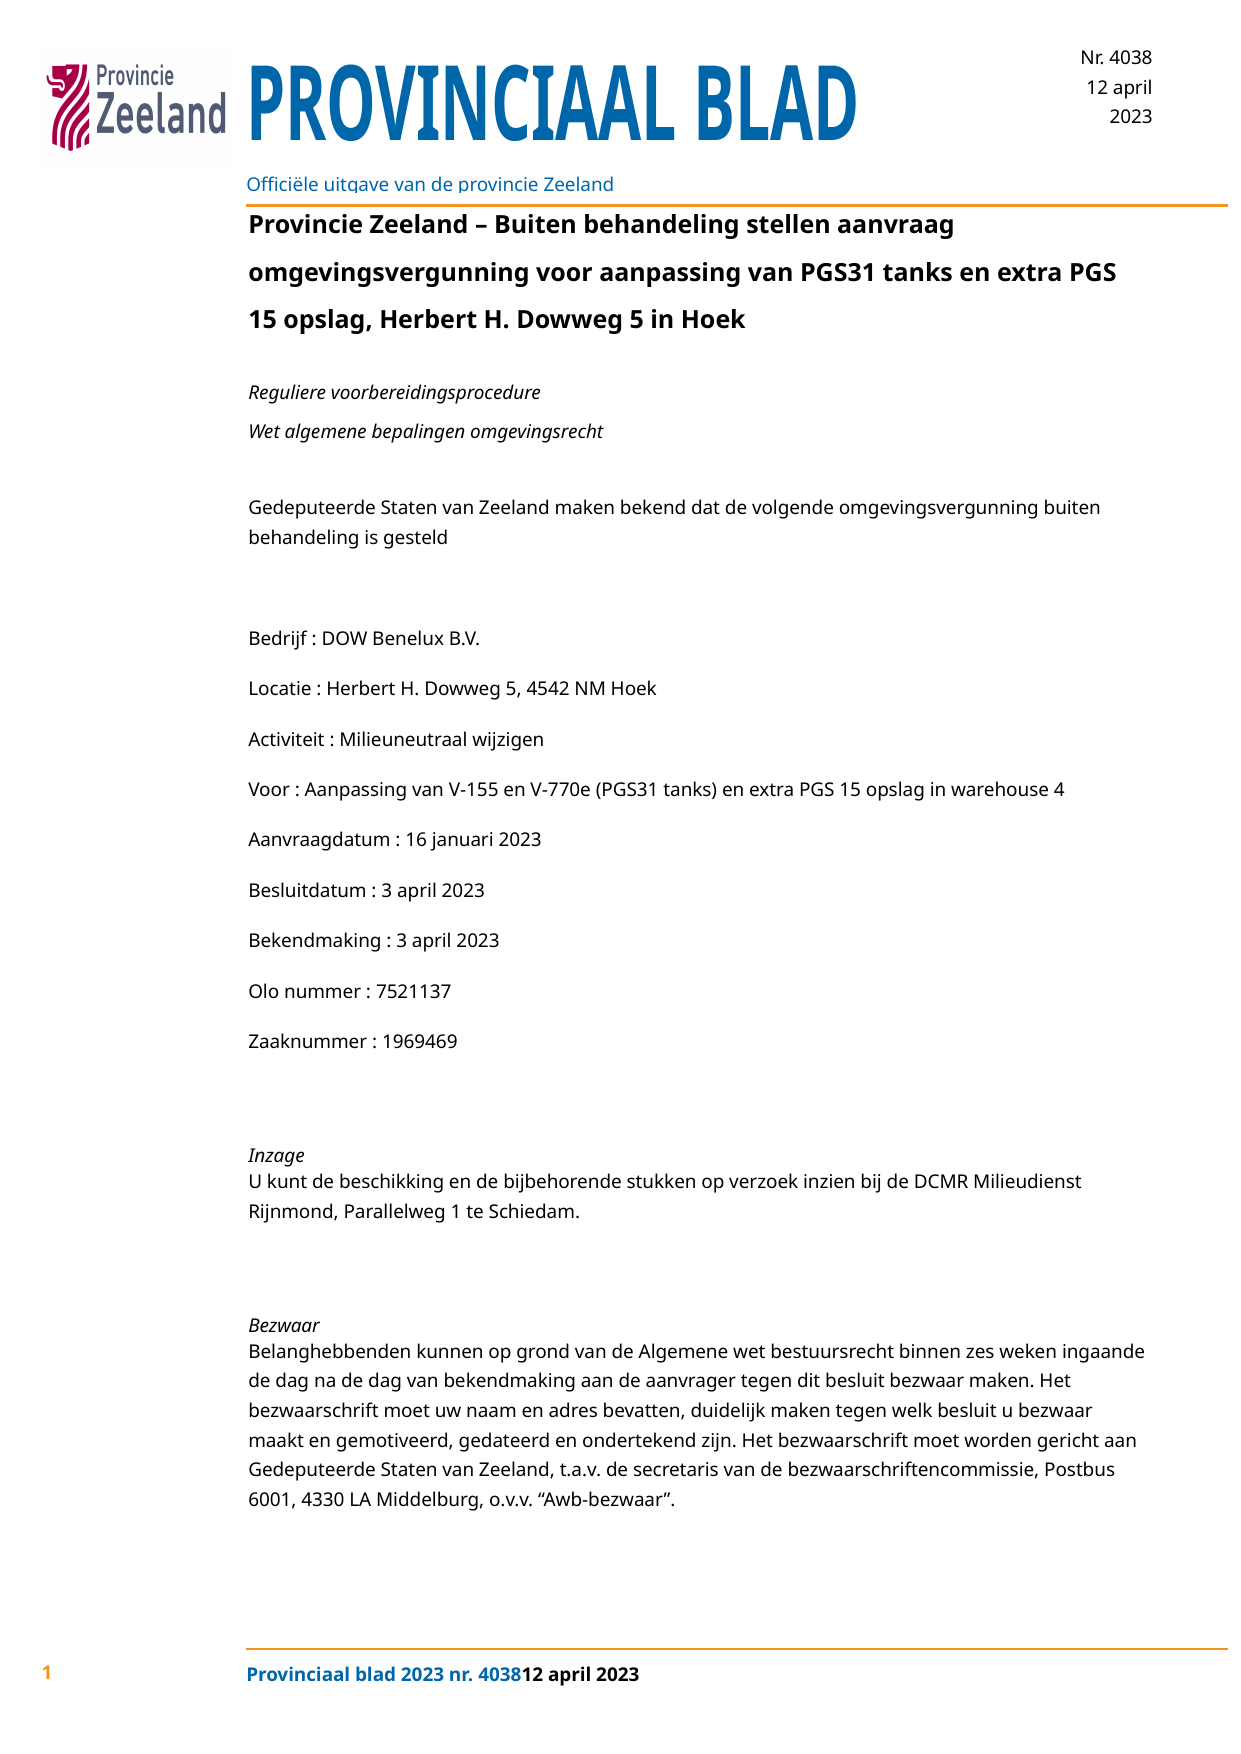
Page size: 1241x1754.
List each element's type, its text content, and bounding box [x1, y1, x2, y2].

text Reguliere voorbereidingsprocedure [248, 379, 1152, 405]
text Wet algemene bepalingen omgevingsrecht [248, 418, 1152, 444]
text Bekendmaking : 3 april 2023 [248, 927, 1152, 953]
text Besluitdatum : 3 april 2023 [248, 877, 1152, 903]
text Bezwaar [248, 1312, 1152, 1338]
text Olo nummer : 7521137 [248, 978, 1152, 1003]
text Voor : Aanpassing van V-155 en V-770e (PGS31 tanks) en extra PGS 15 opslag in warehouse 4 [248, 776, 1152, 802]
text Provincie Zeeland – Buiten behandeling stellen aanvraag omgevingsvergunning voor aanpassing van PGS31 tanks en extra PGS 15 opslag, Herbert H. Dowweg 5 in Hoek [248, 207, 1152, 336]
text Locatie : Herbert H. Dowweg 5, 4542 NM Hoek [248, 675, 1152, 701]
text Gedeputeerde Staten van Zeeland maken bekend dat de volgende omgevingsvergunning buiten behandeling is gesteld [248, 494, 1152, 550]
text U kunt de beschikking en de bijbehorende stukken op verzoek inzien bij de DCMR Milieudienst Rijnmond, Parallelweg 1 te Schiedam. [248, 1168, 1152, 1224]
text Bedrijf : DOW Benelux B.V. [248, 625, 1152, 651]
text Belanghebbenden kunnen op grond van de Algemene wet bestuursrecht binnen zes weken ingaande de dag na de dag van bekendmaking aan de aanvrager tegen dit besluit bezwaar maken. Het bezwaarschrift moet uw naam en adres bevatten, duidelijk maken tegen welk besluit u bezwaar maakt en gemotiveerd, gedateerd en ondertekend zijn. Het bezwaarschrift moet worden gericht aan Gedeputeerde Staten van Zeeland, t.a.v. de secretaris van de bezwaarschriftencommissie, Postbus 6001, 4330 LA Middelburg, o.v.v. “Awb-bezwaar”. [248, 1338, 1152, 1512]
text Aanvraagdatum : 16 januari 2023 [248, 827, 1152, 852]
text Zaaknummer : 1969469 [248, 1028, 1152, 1054]
text Inzage [248, 1143, 1152, 1168]
picture [41, 47, 231, 172]
text Activiteit : Milieuneutraal wijzigen [248, 726, 1152, 751]
